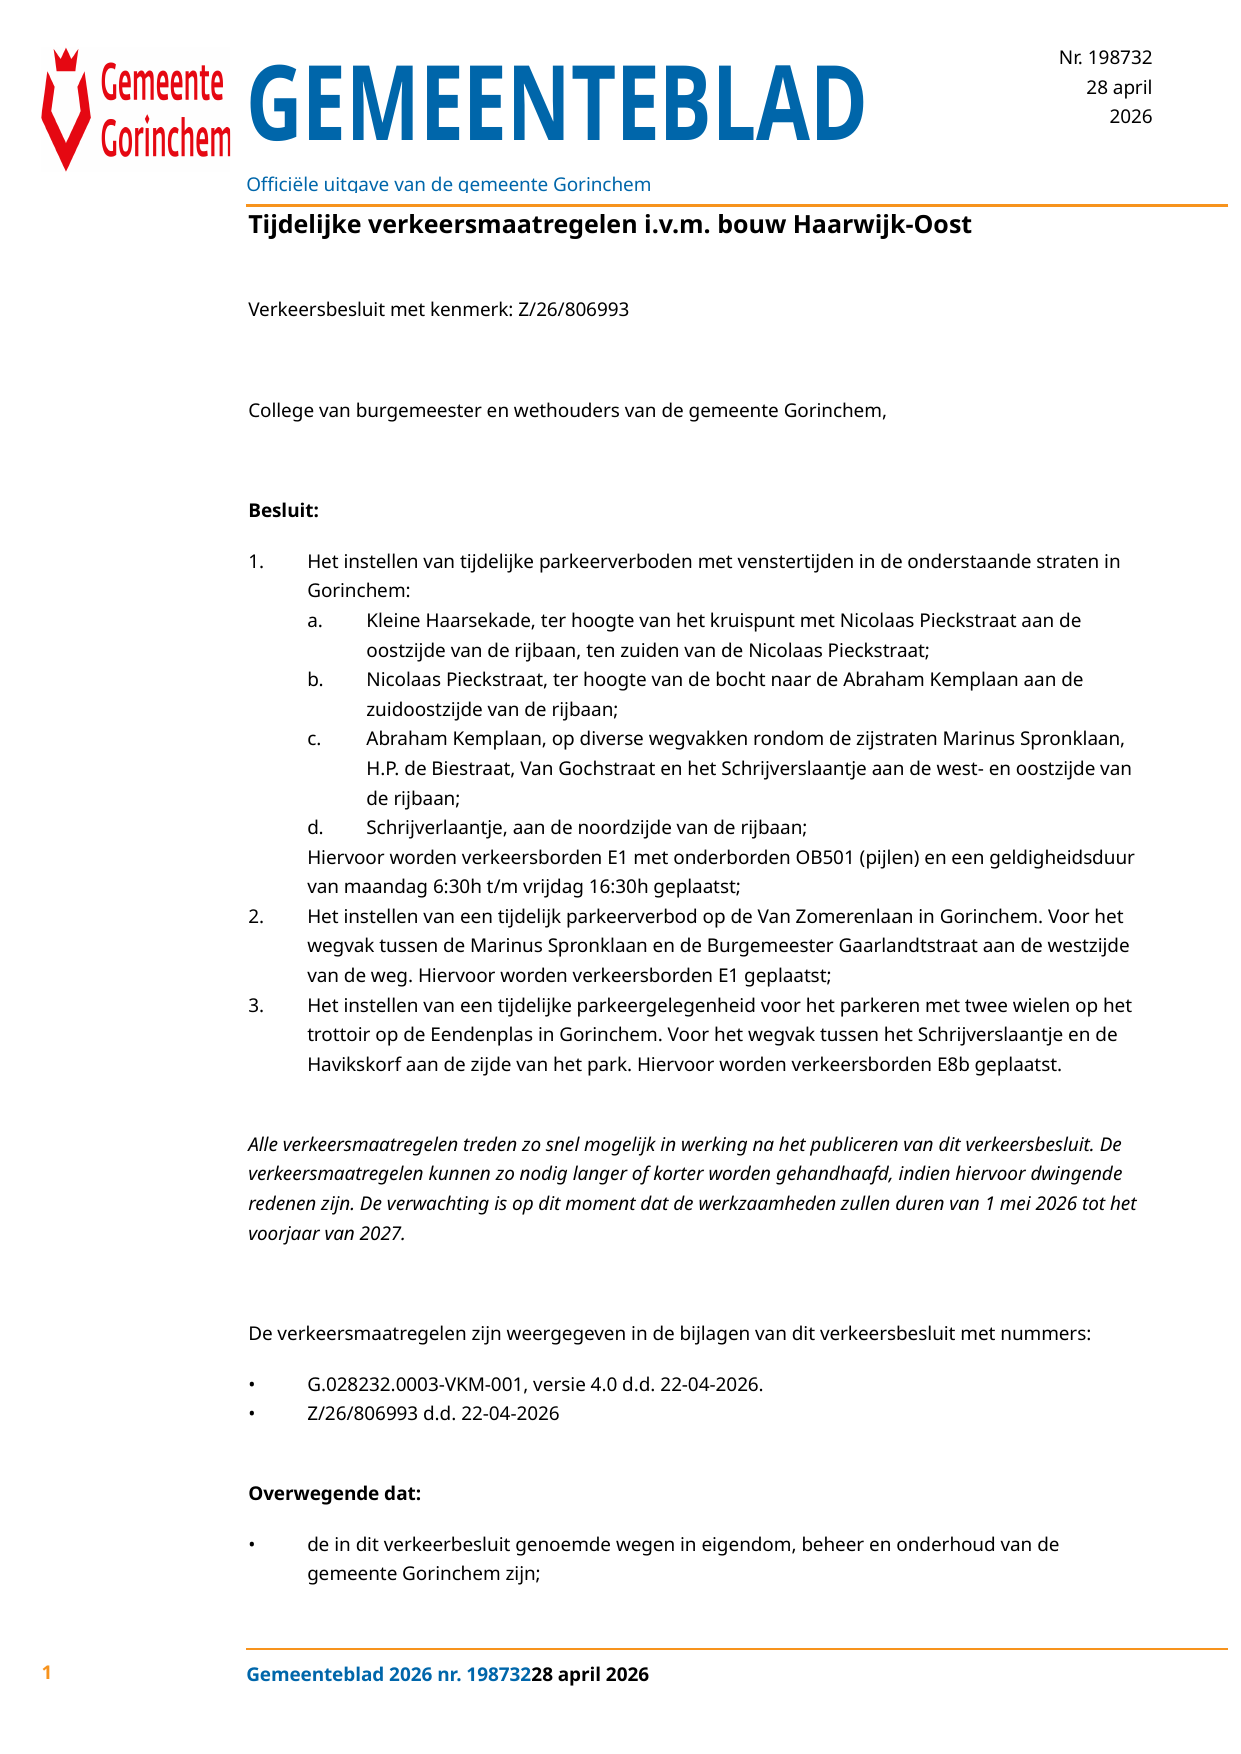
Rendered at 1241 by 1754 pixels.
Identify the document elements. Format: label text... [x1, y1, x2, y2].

text College van burgemeester en wethouders van de gemeente Gorinchem, [248, 397, 1152, 423]
picture [41, 47, 231, 172]
text Alle verkeersmaatregelen treden zo snel mogelijk in werking na het publiceren van dit verkeersbesluit. De verkeersmaatregelen kunnen zo nodig langer of korter worden gehandhaafd, indien hiervoor dwingende redenen zijn. De verwachting is op dit moment dat de werkzaamheden zullen duren van 1 mei 2026 tot het voorjaar van 2027. [248, 1131, 1152, 1246]
list Kleine Haarsekade, ter hoogte van het kruispunt met Nicolaas Pieckstraat aan de oostzijde van de rijbaan, ten zuiden van de Nicolaas Pieckstraat; [307, 607, 1152, 663]
list Het instellen van een tijdelijke parkeergelegenheid voor het parkeren met twee wielen op het trottoir op de Eendenplas in Gorinchem. Voor het wegvak tussen het Schrijverslaantje en de Havikskorf aan de zijde van het park. Hiervoor worden verkeersborden E8b geplaatst. [248, 992, 1152, 1077]
list Nicolaas Pieckstraat, ter hoogte van de bocht naar de Abraham Kemplaan aan de zuidoostzijde van de rijbaan; [307, 666, 1152, 722]
list Hiervoor worden verkeersborden E1 met onderborden OB501 (pijlen) en een geldigheidsduur van maandag 6:30h t/m vrijdag 16:30h geplaatst; [248, 844, 1152, 899]
list Schrijverlaantje, aan de noordzijde van de rijbaan; [307, 814, 1152, 840]
list G.028232.0003-VKM-001, versie 4.0 d.d. 22-04-2026. [248, 1371, 1152, 1397]
list Z/26/806993 d.d. 22-04-2026 [248, 1401, 1152, 1426]
text Besluit: [248, 498, 1152, 523]
text Tijdelijke verkeersmaatregelen i.v.m. bouw Haarwijk-Oost [248, 207, 1152, 241]
text De verkeersmaatregelen zijn weergegeven in de bijlagen van dit verkeersbesluit met nummers: [248, 1321, 1152, 1346]
text Overwegende dat: [248, 1481, 1152, 1506]
list Het instellen van een tijdelijk parkeerverbod op de Van Zomerenlaan in Gorinchem. Voor het wegvak tussen de Marinus Spronklaan en de Burgemeester Gaarlandtstraat aan de westzijde van de weg. Hiervoor worden verkeersborden E1 geplaatst; [248, 903, 1152, 988]
list Het instellen van tijdelijke parkeerverboden met venstertijden in de onderstaande straten in Gorinchem: [248, 548, 1152, 603]
text Verkeersbesluit met kenmerk: Z/26/806993 [248, 296, 1152, 322]
list de in dit verkeerbesluit genoemde wegen in eigendom, beheer en onderhoud van de gemeente Gorinchem zijn; [248, 1531, 1152, 1586]
list Abraham Kemplaan, op diverse wegvakken rondom de zijstraten Marinus Spronklaan, H.P. de Biestraat, Van Gochstraat en het Schrijverslaantje aan de west- en oostzijde van de rijbaan; [307, 726, 1152, 811]
